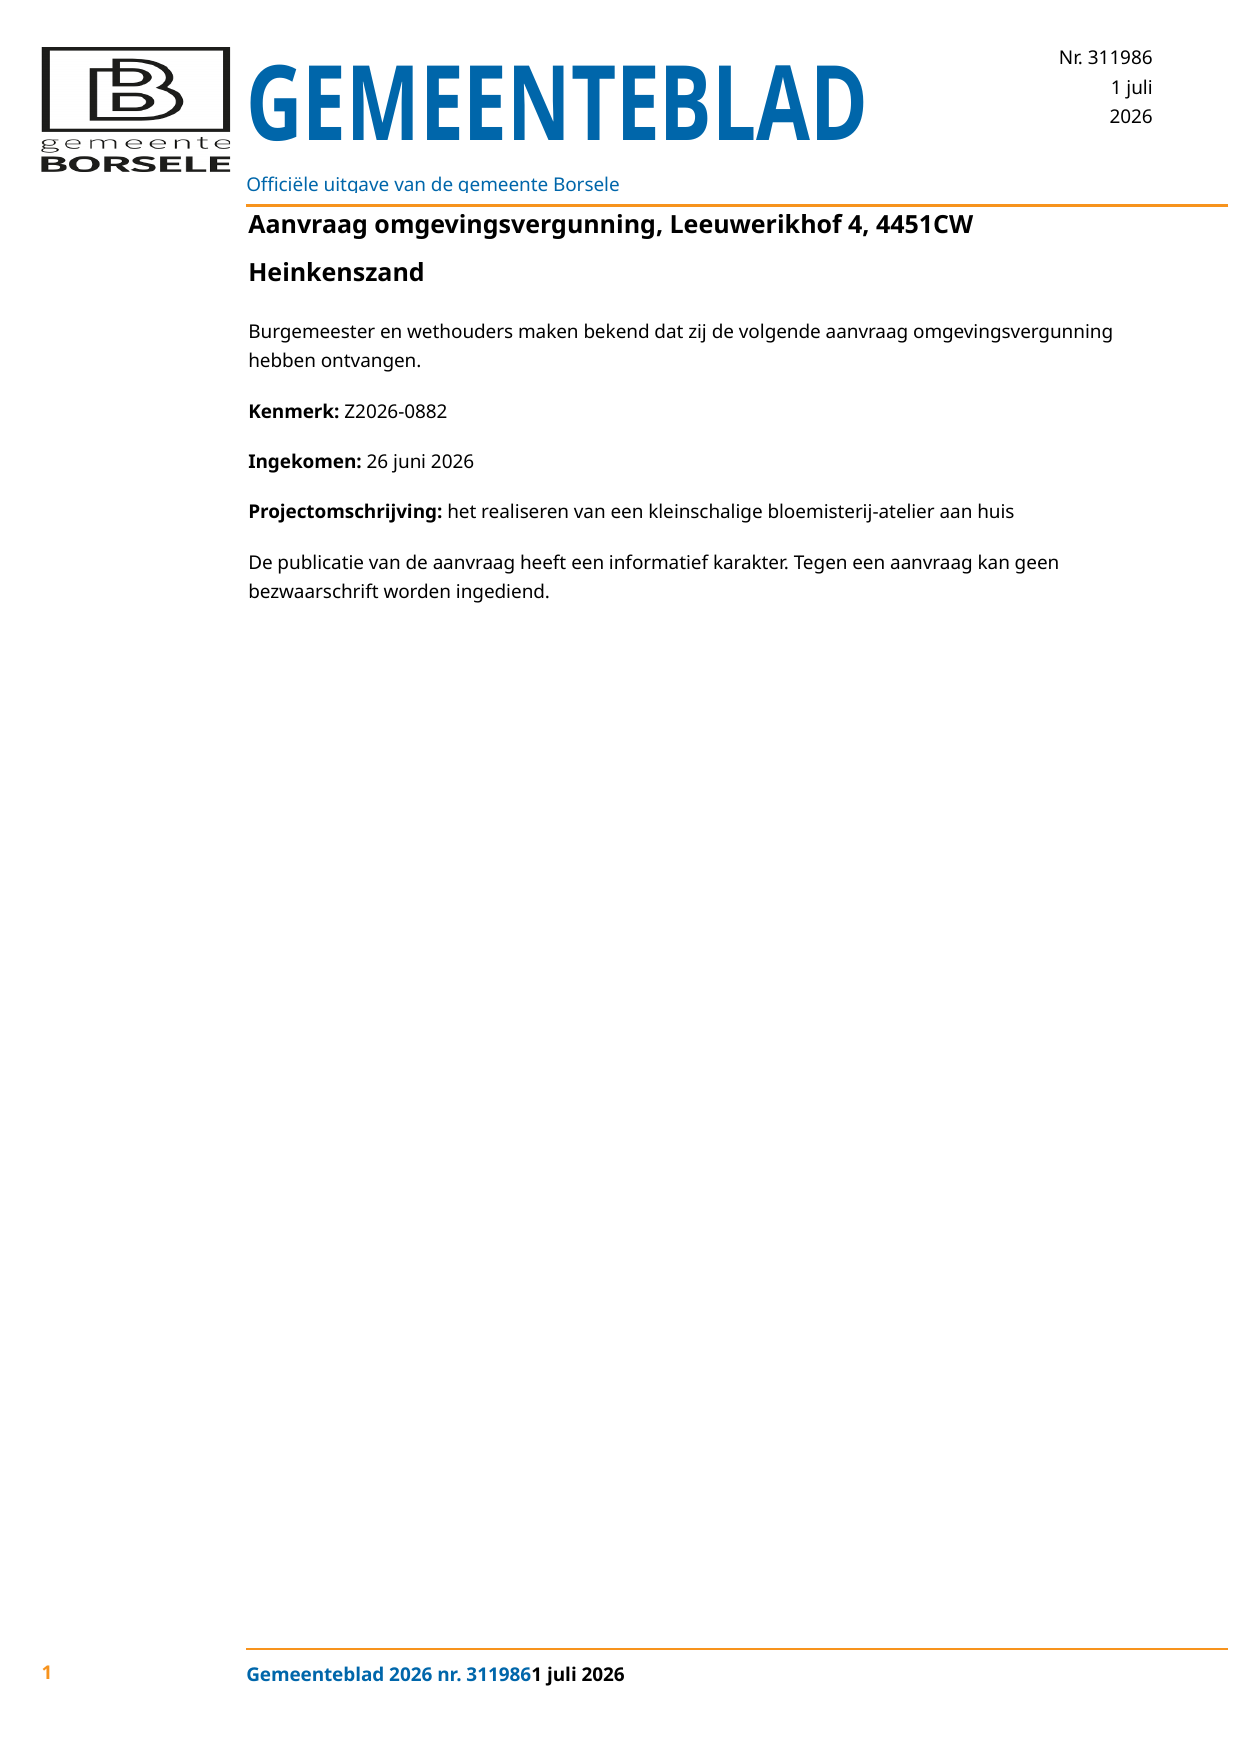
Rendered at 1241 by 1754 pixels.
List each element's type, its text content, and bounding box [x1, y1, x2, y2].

text Ingekomen: 26 juni 2026 [248, 448, 1152, 474]
text Aanvraag omgevingsvergunning, Leeuwerikhof 4, 4451CW Heinkenszand [248, 207, 1152, 288]
picture [41, 47, 231, 172]
text Burgemeester en wethouders maken bekend dat zij de volgende aanvraag omgevingsvergunning hebben ontvangen. [248, 318, 1152, 373]
text De publicatie van de aanvraag heeft een informatief karakter. Tegen een aanvraag kan geen bezwaarschrift worden ingediend. [248, 549, 1152, 604]
text Projectomschrijving: het realiseren van een kleinschalige bloemisterij-atelier aan huis [248, 499, 1152, 524]
text Kenmerk: Z2026-0882 [248, 398, 1152, 424]
